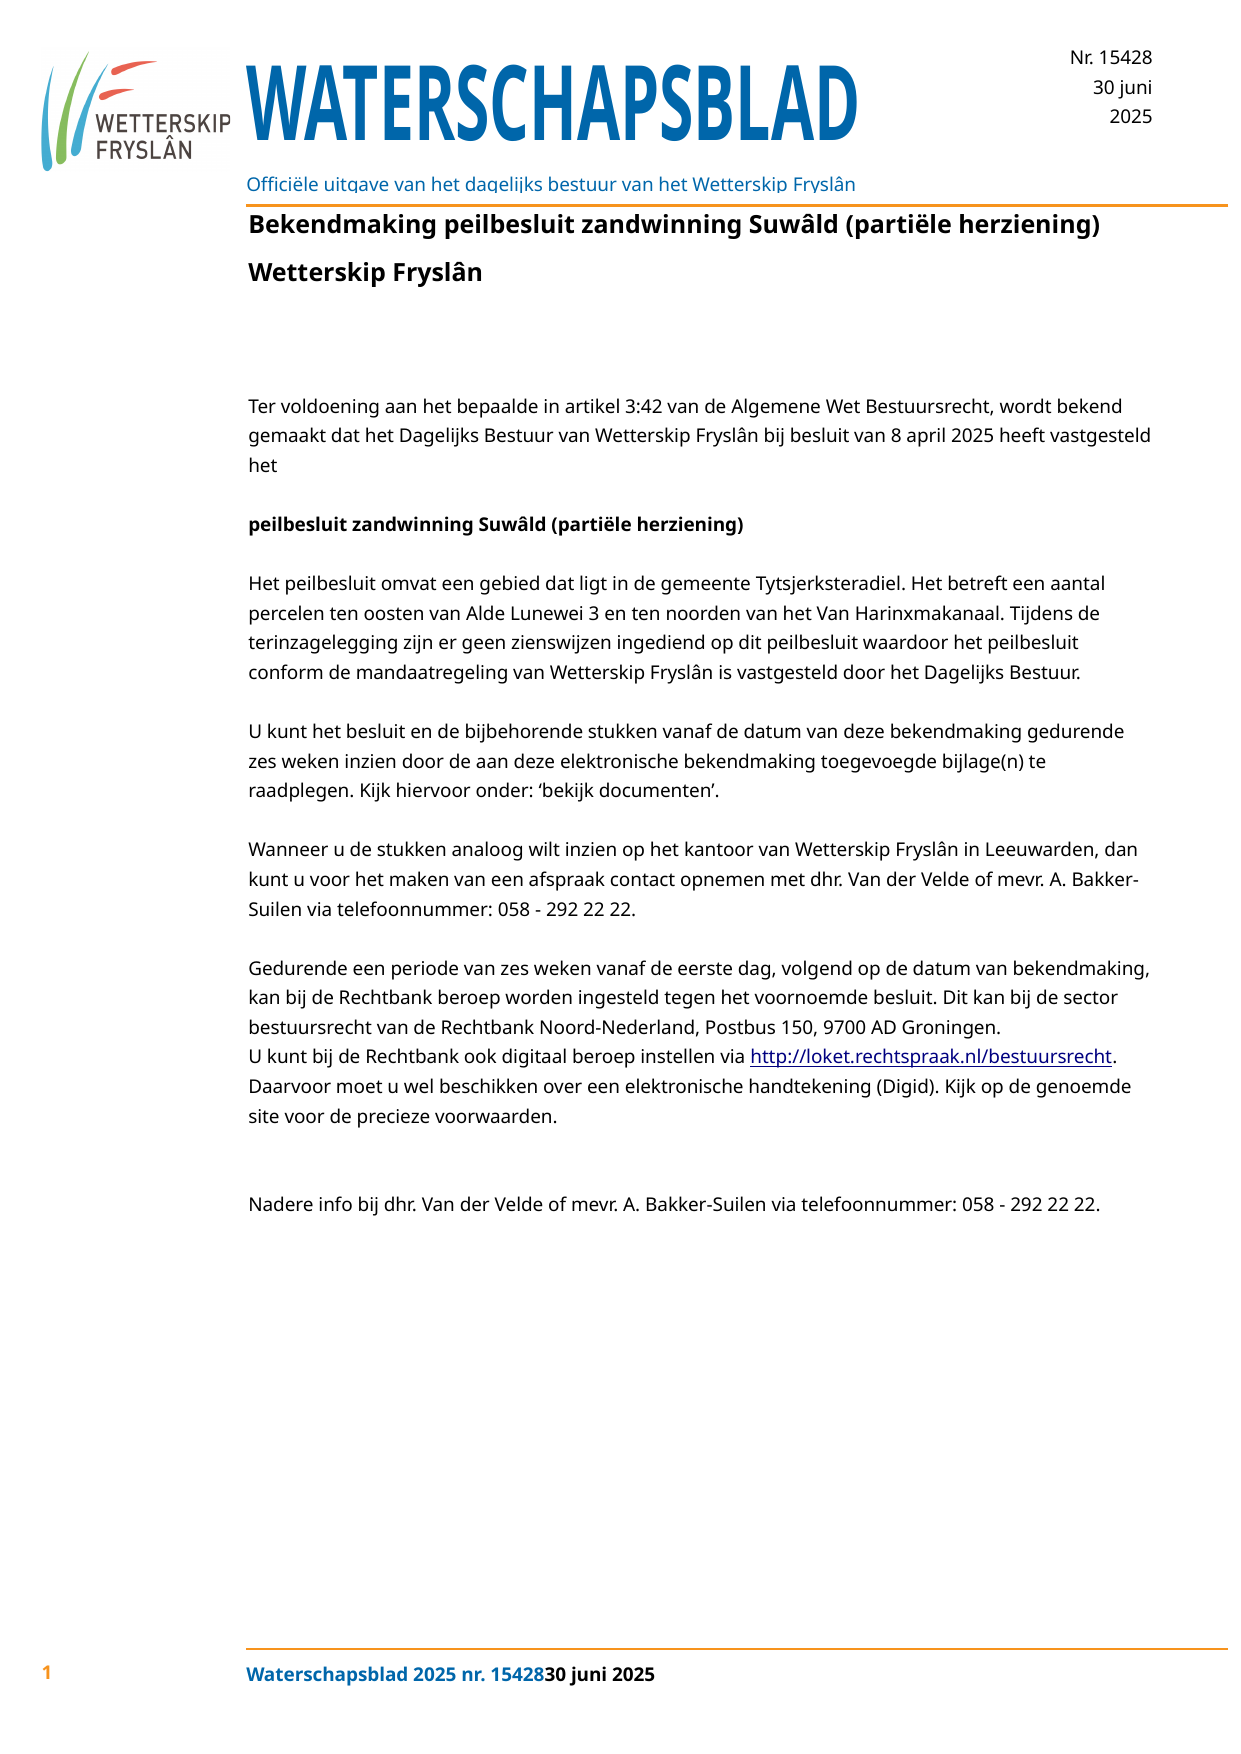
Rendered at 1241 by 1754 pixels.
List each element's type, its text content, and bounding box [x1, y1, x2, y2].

text Het peilbesluit omvat een gebied dat ligt in de gemeente Tytsjerksteradiel. Het betreft een aantal percelen ten oosten van Alde Lunewei 3 en ten noorden van het Van Harinxmakanaal. Tijdens de terinzagelegging zijn er geen zienswijzen ingediend op dit peilbesluit waardoor het peilbesluit conform de mandaatregeling van Wetterskip Fryslân is vastgesteld door het Dagelijks Bestuur. [248, 570, 1152, 685]
text Wanneer u de stukken analoog wilt inzien op het kantoor van Wetterskip Fryslân in Leeuwarden, dan kunt u voor het maken van een afspraak contact opnemen met dhr. Van der Velde of mevr. A. Bakker-Suilen via telefoonnummer: 058 - 292 22 22. [248, 837, 1152, 922]
picture [41, 47, 231, 172]
text Ter voldoening aan het bepaalde in artikel 3:42 van de Algemene Wet Bestuursrecht, wordt bekend gemaakt dat het Dagelijks Bestuur van Wetterskip Fryslân bij besluit van 8 april 2025 heeft vastgesteld het [248, 393, 1152, 478]
text U kunt het besluit en de bijbehorende stukken vanaf de datum van deze bekendmaking gedurende zes weken inzien door de aan deze elektronische bekendmaking toegevoegde bijlage(n) te raadplegen. Kijk hiervoor onder: ‘bekijk documenten’. [248, 718, 1152, 803]
text peilbesluit zandwinning Suwâld (partiële herziening) [248, 511, 1152, 537]
text Nadere info bij dhr. Van der Velde of mevr. A. Bakker-Suilen via telefoonnummer: 058 - 292 22 22. [248, 1192, 1152, 1217]
text U kunt bij de Rechtbank ook digitaal beroep instellen via http://loket.rechtspraak.nl/bestuursrecht. Daarvoor moet u wel beschikken over een elektronische handtekening (Digid). Kijk op de genoemde site voor de precieze voorwaarden. [248, 1044, 1152, 1129]
text Gedurende een periode van zes weken vanaf de eerste dag, volgend op de datum van bekendmaking, kan bij de Rechtbank beroep worden ingesteld tegen het voornoemde besluit. Dit kan bij de sector bestuursrecht van de Rechtbank Noord-Nederland, Postbus 150, 9700 AD Groningen. [248, 955, 1152, 1040]
text Bekendmaking peilbesluit zandwinning Suwâld (partiële herziening) Wetterskip Fryslân [248, 207, 1152, 288]
